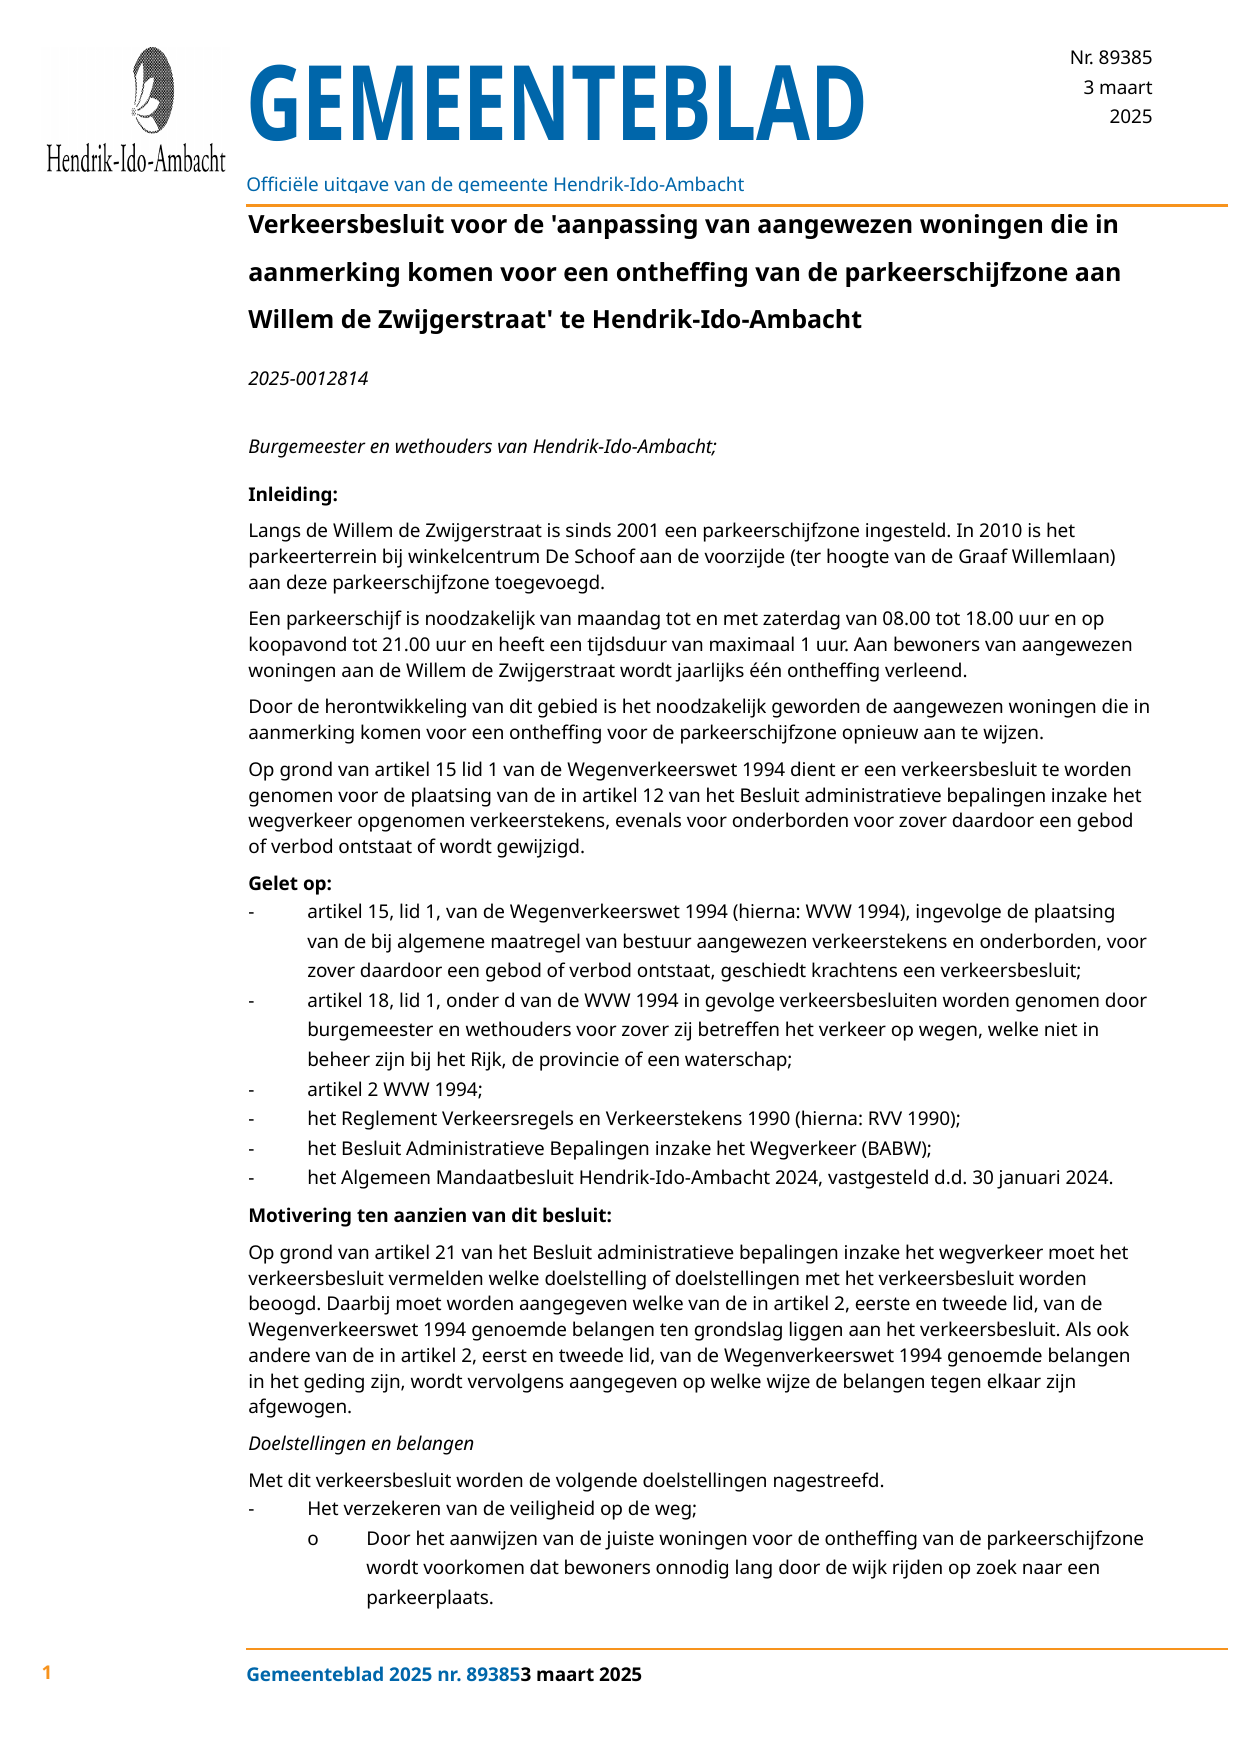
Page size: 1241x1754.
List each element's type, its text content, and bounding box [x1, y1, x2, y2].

text Inleiding: [248, 481, 1152, 507]
list artikel 2 WVW 1994; [248, 1076, 1152, 1102]
text Op grond van artikel 15 lid 1 van de Wegenverkeerswet 1994 dient er een verkeersbesluit te worden genomen voor de plaatsing van de in artikel 12 van het Besluit administratieve bepalingen inzake het wegverkeer opgenomen verkeerstekens, evenals voor onderborden voor zover daardoor een gebod of verbod ontstaat of wordt gewijzigd. [248, 756, 1152, 859]
list artikel 18, lid 1, onder d van de WVW 1994 in gevolge verkeersbesluiten worden genomen door burgemeester en wethouders voor zover zij betreffen het verkeer op wegen, welke niet in beheer zijn bij het Rijk, de provincie of een waterschap; [248, 987, 1152, 1072]
list Door het aanwijzen van de juiste woningen voor de ontheffing van de parkeerschijfzone wordt voorkomen dat bewoners onnodig lang door de wijk rijden op zoek naar een parkeerplaats. [307, 1525, 1152, 1610]
text 2025-0012814 [248, 366, 1152, 391]
text Doelstellingen en belangen [248, 1430, 1152, 1456]
text Gelet op: [248, 870, 1152, 896]
text Op grond van artikel 21 van het Besluit administratieve bepalingen inzake het wegverkeer moet het verkeersbesluit vermelden welke doelstelling of doelstellingen met het verkeersbesluit worden beoogd. Daarbij moet worden aangegeven welke van de in artikel 2, eerste en tweede lid, van de Wegenverkeerswet 1994 genoemde belangen ten grondslag liggen aan het verkeersbesluit. Als ook andere van de in artikel 2, eerst en tweede lid, van de Wegenverkeerswet 1994 genoemde belangen in het geding zijn, wordt vervolgens aangegeven op welke wijze de belangen tegen elkaar zijn afgewogen. [248, 1239, 1152, 1419]
list het Algemeen Mandaatbesluit Hendrik-Ido-Ambacht 2024, vastgesteld d.d. 30 januari 2024. [248, 1164, 1152, 1190]
text Motivering ten aanzien van dit besluit: [248, 1202, 1152, 1228]
text Met dit verkeersbesluit worden de volgende doelstellingen nagestreefd. [248, 1467, 1152, 1493]
list Het verzekeren van de veiligheid op de weg; [248, 1495, 1152, 1521]
list het Besluit Administratieve Bepalingen inzake het Wegverkeer (BABW); [248, 1135, 1152, 1161]
picture [41, 47, 231, 172]
text Een parkeerschijf is noodzakelijk van maandag tot en met zaterdag van 08.00 tot 18.00 uur en op koopavond tot 21.00 uur en heeft een tijdsduur van maximaal 1 uur. Aan bewoners van aangewezen woningen aan de Willem de Zwijgerstraat wordt jaarlijks één ontheffing verleend. [248, 606, 1152, 683]
text Door de herontwikkeling van dit gebied is het noodzakelijk geworden de aangewezen woningen die in aanmerking komen voor een ontheffing voor de parkeerschijfzone opnieuw aan te wijzen. [248, 694, 1152, 745]
text Langs de Willem de Zwijgerstraat is sinds 2001 een parkeerschijfzone ingesteld. In 2010 is het parkeerterrein bij winkelcentrum De Schoof aan de voorzijde (ter hoogte van de Graaf Willemlaan) aan deze parkeerschijfzone toegevoegd. [248, 517, 1152, 595]
text Verkeersbesluit voor de 'aanpassing van aangewezen woningen die in aanmerking komen voor een ontheffing van de parkeerschijfzone aan Willem de Zwijgerstraat' te Hendrik-Ido-Ambacht [248, 207, 1152, 336]
text Burgemeester en wethouders van Hendrik-Ido-Ambacht; [248, 433, 1152, 459]
list het Reglement Verkeersregels en Verkeerstekens 1990 (hierna: RVV 1990); [248, 1105, 1152, 1131]
list artikel 15, lid 1, van de Wegenverkeerswet 1994 (hierna: WVW 1994), ingevolge de plaatsing van de bij algemene maatregel van bestuur aangewezen verkeerstekens en onderborden, voor zover daardoor een gebod of verbod ontstaat, geschiedt krachtens een verkeersbesluit; [248, 898, 1152, 983]
